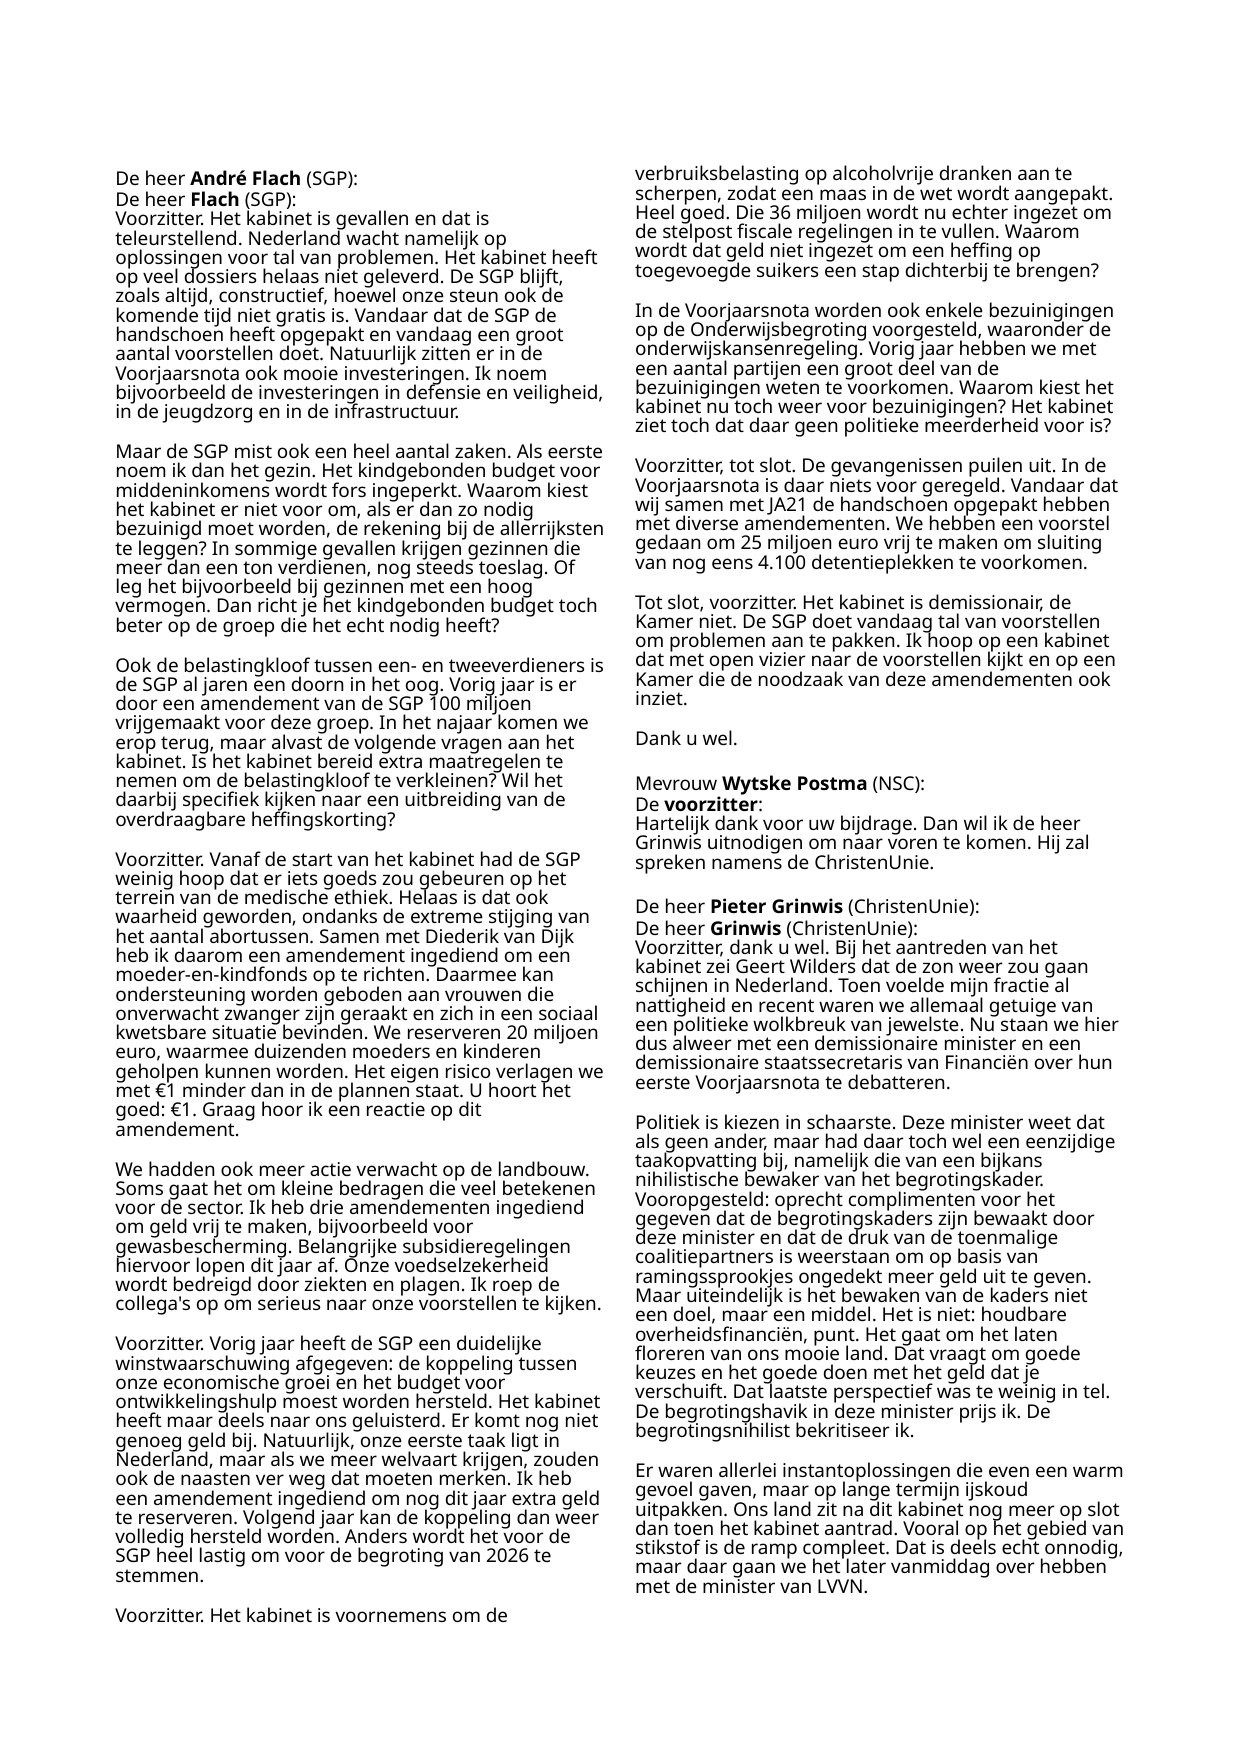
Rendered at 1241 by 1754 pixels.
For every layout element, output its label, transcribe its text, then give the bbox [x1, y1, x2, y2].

text In de Voorjaarsnota worden ook enkele bezuinigingen op de Onderwijsbegroting voorgesteld, waaronder de onderwijskansenregeling. Vorig jaar hebben we met een aantal partijen een groot deel van de bezuinigingen weten te voorkomen. Waarom kiest het kabinet nu toch weer voor bezuinigingen? Het kabinet ziet toch dat daar geen politieke meerderheid voor is? [635, 302, 1125, 437]
text Voorzitter. Het kabinet is voornemens om de [115, 1607, 605, 1626]
text De heer Pieter Grinwis (ChristenUnie): [635, 894, 1125, 919]
text Voorzitter, tot slot. De gevangenissen puilen uit. In de Voorjaarsnota is daar niets voor geregeld. Vandaar dat wij samen met JA21 de handschoen opgepakt hebben met diverse amendementen. We hebben een voorstel gedaan om 25 miljoen euro vrij te maken om sluiting van nog eens 4.100 detentieplekken te voorkomen. [635, 457, 1125, 573]
text Er waren allerlei instantoplossingen die even een warm gevoel gaven, maar op lange termijn ijskoud uitpakken. Ons land zit na dit kabinet nog meer op slot dan toen het kabinet aantrad. Vooral op het gebied van stikstof is de ramp compleet. Dat is deels echt onnodig, maar daar gaan we het later vanmiddag over hebben met de minister van LVVN. [635, 1462, 1125, 1597]
text We hadden ook meer actie verwacht op de landbouw. Soms gaat het om kleine bedragen die veel betekenen voor de sector. Ik heb drie amendementen ingediend om geld vrij te maken, bijvoorbeeld voor gewasbescherming. Belangrijke subsidieregelingen hiervoor lopen dit jaar af. Onze voedselzekerheid wordt bedreigd door ziekten en plagen. Ik roep de collega's op om serieus naar onze voorstellen te kijken. [115, 1161, 605, 1315]
text Voorzitter. Vorig jaar heeft de SGP een duidelijke winstwaarschuwing afgegeven: de koppeling tussen onze economische groei en het budget voor ontwikkelingshulp moest worden hersteld. Het kabinet heeft maar deels naar ons geluisterd. Er komt nog niet genoeg geld bij. Natuurlijk, onze eerste taak ligt in Nederland, maar als we meer welvaart krijgen, zouden ook de naasten ver weg dat moeten merken. Ik heb een amendement ingediend om nog dit jaar extra geld te reserveren. Volgend jaar kan de koppeling dan weer volledig hersteld worden. Anders wordt het voor de SGP heel lastig om voor de begroting van 2026 te stemmen. [115, 1335, 605, 1586]
text Hartelijk dank voor uw bijdrage. Dan wil ik de heer Grinwis uitnodigen om naar voren te komen. Hij zal spreken namens de ChristenUnie. [635, 815, 1125, 873]
text Voorzitter, dank u wel. Bij het aantreden van het kabinet zei Geert Wilders dat de zon weer zou gaan schijnen in Nederland. Toen voelde mijn fractie al nattigheid en recent waren we allemaal getuige van een politieke wolkbreuk van jewelste. Nu staan we hier dus alweer met een demissionaire minister en een demissionaire staatssecretaris van Financiën over hun eerste Voorjaarsnota te debatteren. [635, 939, 1125, 1093]
text Politiek is kiezen in schaarste. Deze minister weet dat als geen ander, maar had daar toch wel een eenzijdige taakopvatting bij, namelijk die van een bijkans nihilistische bewaker van het begrotingskader. Vooropgesteld: oprecht complimenten voor het gegeven dat de begrotingskaders zijn bewaakt door deze minister en dat de druk van de toenmalige coalitiepartners is weerstaan om op basis van ramingssprookjes ongedekt meer geld uit te geven. Maar uiteindelijk is het bewaken van de kaders niet een doel, maar een middel. Het is niet: houdbare overheidsfinanciën, punt. Het gaat om het laten floreren van ons mooie land. Dat vraagt om goede keuzes en het goede doen met het geld dat je verschuift. Dat laatste perspectief was te weinig in tel. De begrotingshavik in deze minister prijs ik. De begrotingsnihilist bekritiseer ik. [635, 1114, 1125, 1441]
text Maar de SGP mist ook een heel aantal zaken. Als eerste noem ik dan het gezin. Het kindgebonden budget voor middeninkomens wordt fors ingeperkt. Waarom kiest het kabinet er niet voor om, als er dan zo nodig bezuinigd moet worden, de rekening bij de allerrijksten te leggen? In sommige gevallen krijgen gezinnen die meer dan een ton verdienen, nog steeds toeslag. Of leg het bijvoorbeeld bij gezinnen met een hoog vermogen. Dan richt je het kindgebonden budget toch beter op de groep die het echt nodig heeft? [115, 443, 605, 636]
text verbruiksbelasting op alcoholvrije dranken aan te scherpen, zodat een maas in de wet wordt aangepakt. Heel goed. Die 36 miljoen wordt nu echter ingezet om de stelpost fiscale regelingen in te vullen. Waarom wordt dat geld niet ingezet om een heffing op toegevoegde suikers een stap dichterbij te brengen? [635, 165, 1125, 281]
text Tot slot, voorzitter. Het kabinet is demissionair, de Kamer niet. De SGP doet vandaag tal van voorstellen om problemen aan te pakken. Ik hoop op een kabinet dat met open vizier naar de voorstellen kijkt en op een Kamer die de noodzaak van deze amendementen ook inziet. [635, 594, 1125, 709]
text De heer André Flach (SGP): [115, 165, 605, 191]
text Dank u wel. [635, 730, 1125, 749]
text De heer Grinwis (ChristenUnie): [635, 919, 1125, 939]
text Voorzitter. Het kabinet is gevallen en dat is teleurstellend. Nederland wacht namelijk op oplossingen voor tal van problemen. Het kabinet heeft op veel dossiers helaas niet geleverd. De SGP blijft, zoals altijd, constructief, hoewel onze steun ook de komende tijd niet gratis is. Vandaar dat de SGP de handschoen heeft opgepakt en vandaag een groot aantal voorstellen doet. Natuurlijk zitten er in de Voorjaarsnota ook mooie investeringen. Ik noem bijvoorbeeld de investeringen in defensie en veiligheid, in de jeugdzorg en in de infrastructuur. [115, 210, 605, 422]
text De heer Flach (SGP): [115, 191, 605, 210]
text Mevrouw Wytske Postma (NSC): [635, 770, 1125, 796]
text Ook de belastingkloof tussen een- en tweeverdieners is de SGP al jaren een doorn in het oog. Vorig jaar is er door een amendement van de SGP 100 miljoen vrijgemaakt voor deze groep. In het najaar komen we erop terug, maar alvast de volgende vragen aan het kabinet. Is het kabinet bereid extra maatregelen te nemen om de belastingkloof te verkleinen? Wil het daarbij specifiek kijken naar een uitbreiding van de overdraagbare heffingskorting? [115, 657, 605, 830]
text De voorzitter: [635, 796, 1125, 815]
text Voorzitter. Vanaf de start van het kabinet had de SGP weinig hoop dat er iets goeds zou gebeuren op het terrein van de medische ethiek. Helaas is dat ook waarheid geworden, ondanks de extreme stijging van het aantal abortussen. Samen met Diederik van Dijk heb ik daarom een amendement ingediend om een moeder-en-kindfonds op te richten. Daarmee kan ondersteuning worden geboden aan vrouwen die onverwacht zwanger zijn geraakt en zich in een sociaal kwetsbare situatie bevinden. We reserveren 20 miljoen euro, waarmee duizenden moeders en kinderen geholpen kunnen worden. Het eigen risico verlagen we met €1 minder dan in de plannen staat. U hoort het goed: €1. Graag hoor ik een reactie op dit amendement. [115, 851, 605, 1140]
